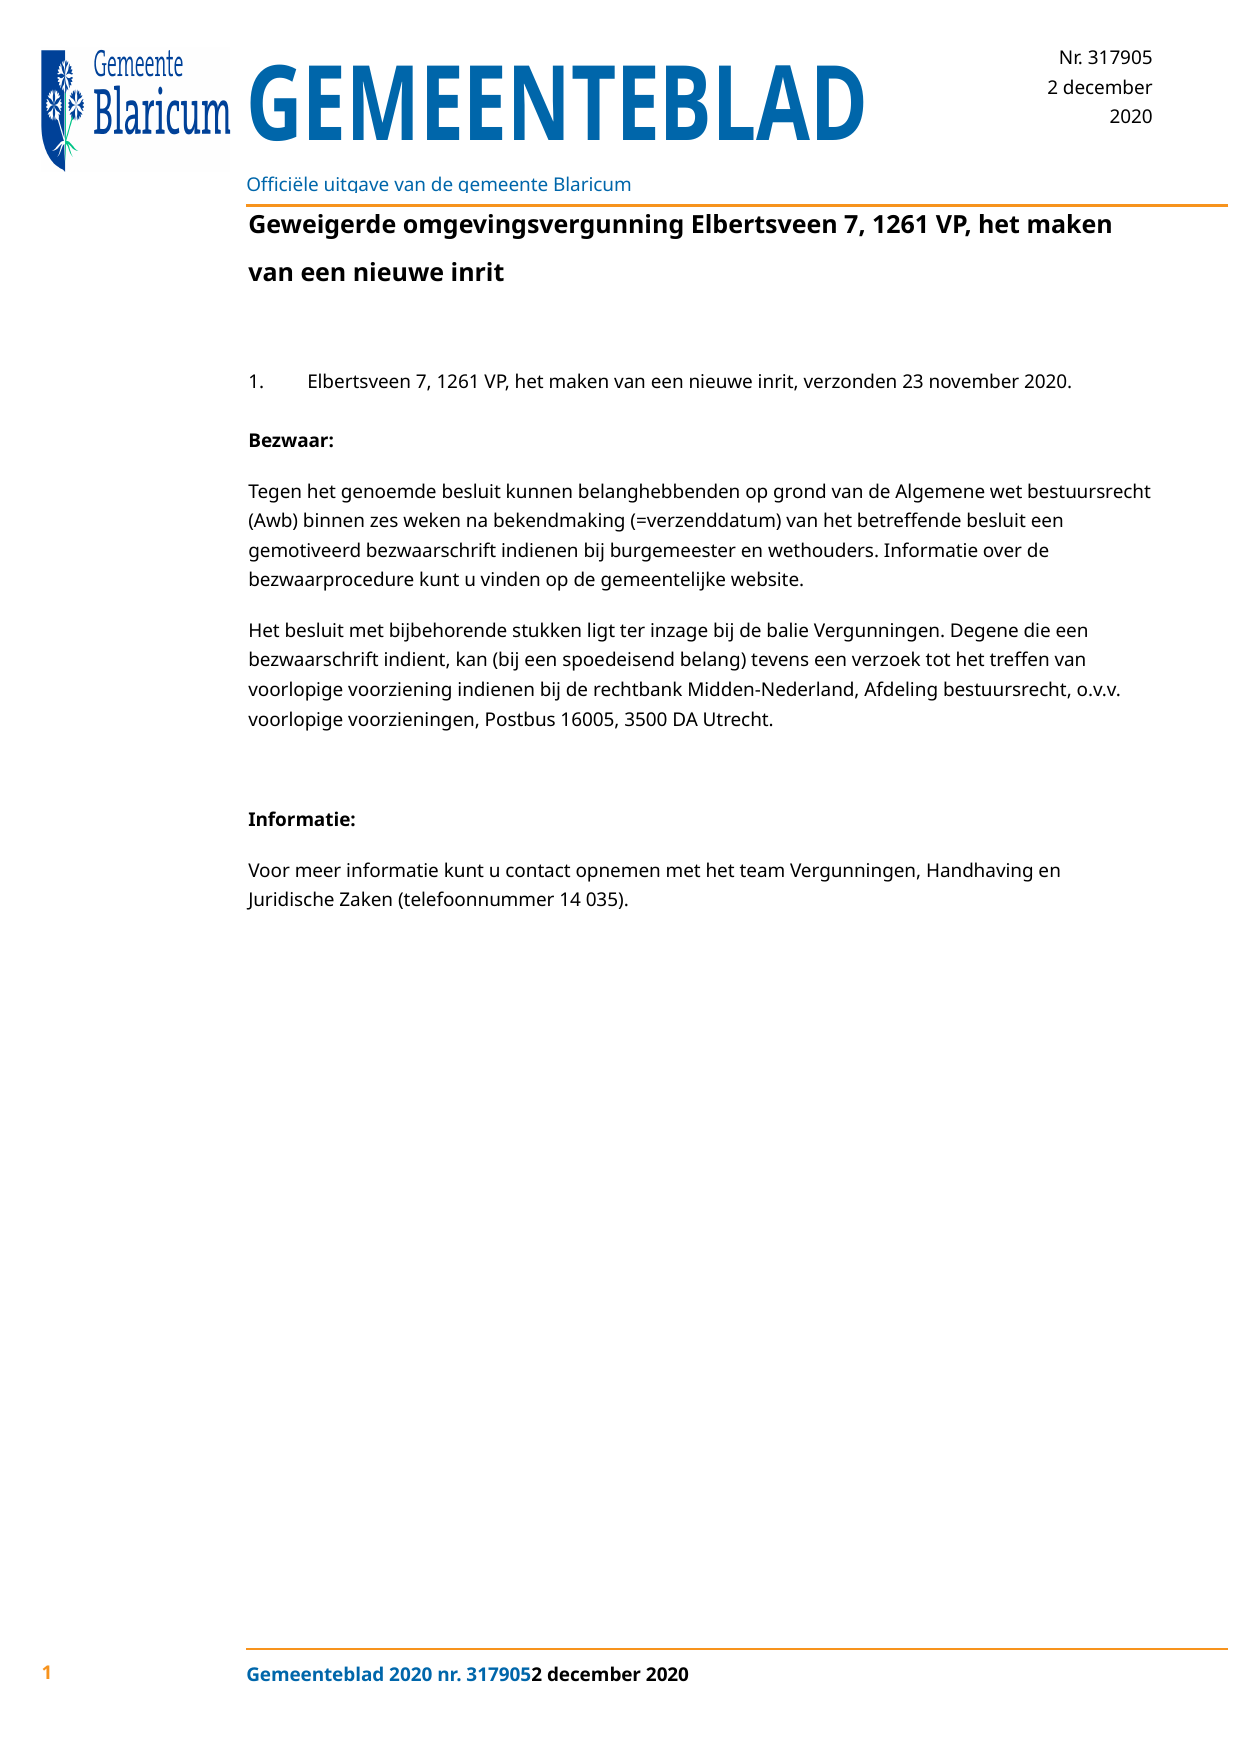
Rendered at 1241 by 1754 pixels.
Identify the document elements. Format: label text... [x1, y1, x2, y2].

text Het besluit met bijbehorende stukken ligt ter inzage bij de balie Vergunningen. Degene die een bezwaarschrift indient, kan (bij een spoedeisend belang) tevens een verzoek tot het treffen van voorlopige voorziening indienen bij de rechtbank Midden-Nederland, Afdeling bestuursrecht, o.v.v. voorlopige voorzieningen, Postbus 16005, 3500 DA Utrecht. [248, 617, 1152, 732]
list Elbertsveen 7, 1261 VP, het maken van een nieuwe inrit, verzonden 23 november 2020. [248, 368, 1152, 394]
text Voor meer informatie kunt u contact opnemen met het team Vergunningen, Handhaving en Juridische Zaken (telefoonnummer 14 035). [248, 857, 1152, 912]
text Tegen het genoemde besluit kunnen belanghebbenden op grond van de Algemene wet bestuursrecht (Awb) binnen zes weken na bekendmaking (=verzenddatum) van het betreffende besluit een gemotiveerd bezwaarschrift indienen bij burgemeester en wethouders. Informatie over de bezwaarprocedure kunt u vinden op de gemeentelijke website. [248, 478, 1152, 592]
text Informatie: [248, 807, 1152, 832]
text Geweigerde omgevingsvergunning Elbertsveen 7, 1261 VP, het maken van een nieuwe inrit [248, 207, 1152, 288]
picture [41, 47, 231, 172]
text Bezwaar: [248, 427, 1152, 453]
